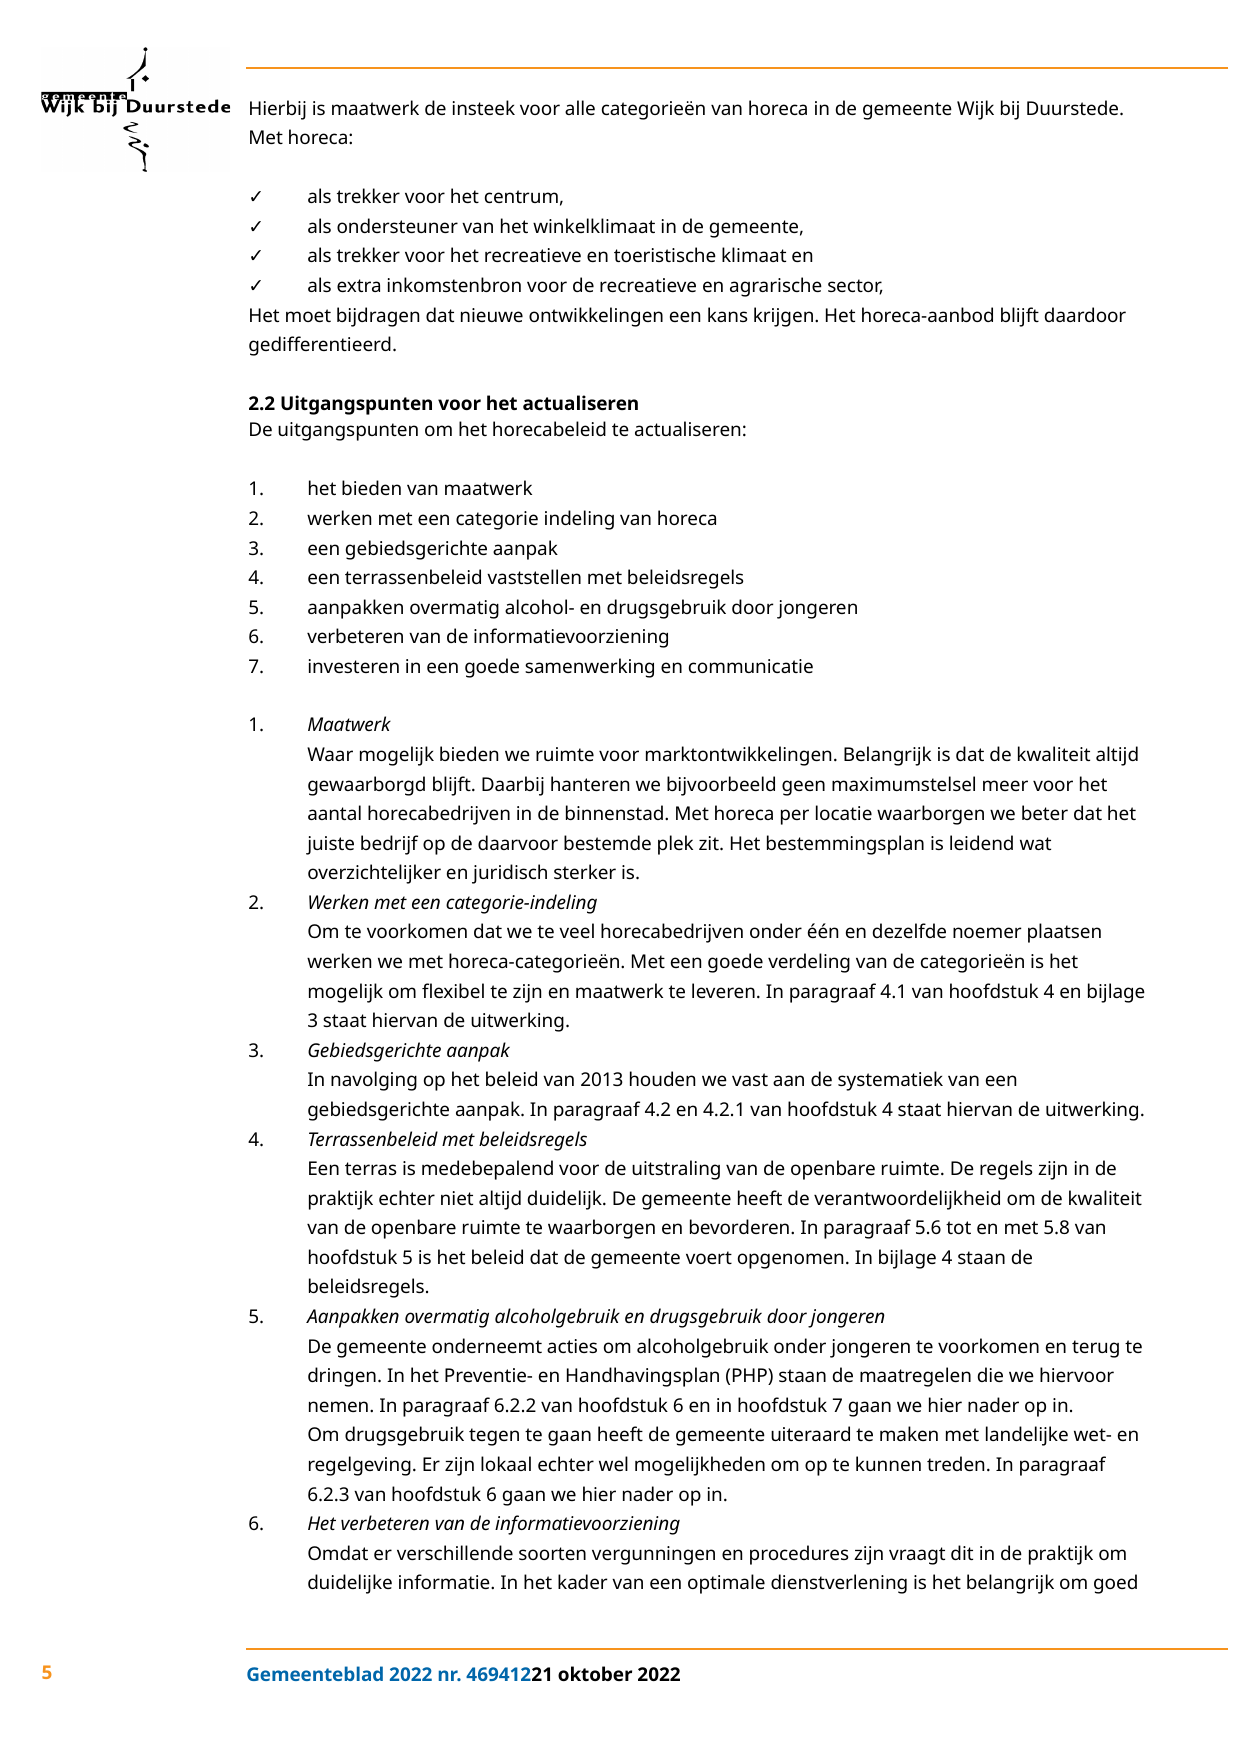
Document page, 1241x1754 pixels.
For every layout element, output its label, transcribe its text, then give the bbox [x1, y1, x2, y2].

list Terrassenbeleid met beleidsregels [248, 1126, 1152, 1152]
table_header het bieden van maatwerk werken met een categorie indeling van horeca een gebiedsgerichte aanpak een terrassenbeleid vaststellen met beleidsregels aanpakken overmatig alcohol- en drugsgebruik door jongeren verbeteren van de informatievoorziening investeren in een goede samenwerking en communicatie [248, 476, 1152, 679]
list In navolging op het beleid van 2013 houden we vast aan de systematiek van een gebiedsgerichte aanpak. In paragraaf 4.2 en 4.2.1 van hoofdstuk 4 staat hiervan de uitwerking. [248, 1067, 1152, 1122]
list Om drugsgebruik tegen te gaan heeft de gemeente uiteraard te maken met landelijke wet- en regelgeving. Er zijn lokaal echter wel mogelijkheden om op te kunnen treden. In paragraaf 6.2.3 van hoofdstuk 6 gaan we hier nader op in. [248, 1422, 1152, 1507]
list Aanpakken overmatig alcoholgebruik en drugsgebruik door jongeren [248, 1303, 1152, 1329]
list Omdat er verschillende soorten vergunningen en procedures zijn vraagt dit in de praktijk om duidelijke informatie. In het kader van een optimale dienstverlening is het belangrijk om goed [248, 1540, 1152, 1595]
text 2.2 Uitgangspunten voor het actualiseren [248, 391, 1152, 416]
list als extra inkomstenbron voor de recreatieve en agrarische sector, [248, 272, 1152, 298]
list Het verbeteren van de informatievoorziening [248, 1510, 1152, 1536]
list als ondersteuner van het winkelklimaat in de gemeente, [248, 213, 1152, 239]
list Werken met een categorie-indeling [248, 889, 1152, 915]
list Een terras is medebepalend voor de uitstraling van de openbare ruimte. De regels zijn in de praktijk echter niet altijd duidelijk. De gemeente heeft de verantwoordelijkheid om de kwaliteit van de openbare ruimte te waarborgen en bevorderen. In paragraaf 5.6 tot en met 5.8 van hoofdstuk 5 is het beleid dat de gemeente voert opgenomen. In bijlage 4 staan de beleidsregels. [248, 1155, 1152, 1299]
list als trekker voor het centrum, [248, 183, 1152, 209]
list als trekker voor het recreatieve en toeristische klimaat en [248, 243, 1152, 268]
list Waar mogelijk bieden we ruimte voor marktontwikkelingen. Belangrijk is dat de kwaliteit altijd gewaarborgd blijft. Daarbij hanteren we bijvoorbeeld geen maximumstelsel meer voor het aantal horecabedrijven in de binnenstad. Met horeca per locatie waarborgen we beter dat het juiste bedrijf op de daarvoor bestemde plek zit. Het bestemmingsplan is leidend wat overzichtelijker en juridisch sterker is. [248, 741, 1152, 885]
list De gemeente onderneemt acties om alcoholgebruik onder jongeren te voorkomen en terug te dringen. In het Preventie- en Handhavingsplan (PHP) staan de maatregelen die we hiervoor nemen. In paragraaf 6.2.2 van hoofdstuk 6 en in hoofdstuk 7 gaan we hier nader op in. [248, 1333, 1152, 1418]
list Maatwerk [248, 712, 1152, 737]
text Hierbij is maatwerk de insteek voor alle categorieën van horeca in de gemeente Wijk bij Duurstede. Met horeca: [248, 95, 1152, 150]
list Om te voorkomen dat we te veel horecabedrijven onder één en dezelfde noemer plaatsen werken we met horeca-categorieën. Met een goede verdeling van de categorieën is het mogelijk om flexibel te zijn en maatwerk te leveren. In paragraaf 4.1 van hoofdstuk 4 en bijlage 3 staat hiervan de uitwerking. [248, 919, 1152, 1033]
picture [41, 47, 231, 172]
text De uitgangspunten om het horecabeleid te actualiseren: [248, 416, 1152, 442]
text Het moet bijdragen dat nieuwe ontwikkelingen een kans krijgen. Het horeca-aanbod blijft daardoor gedifferentieerd. [248, 302, 1152, 357]
list Gebiedsgerichte aanpak [248, 1037, 1152, 1063]
